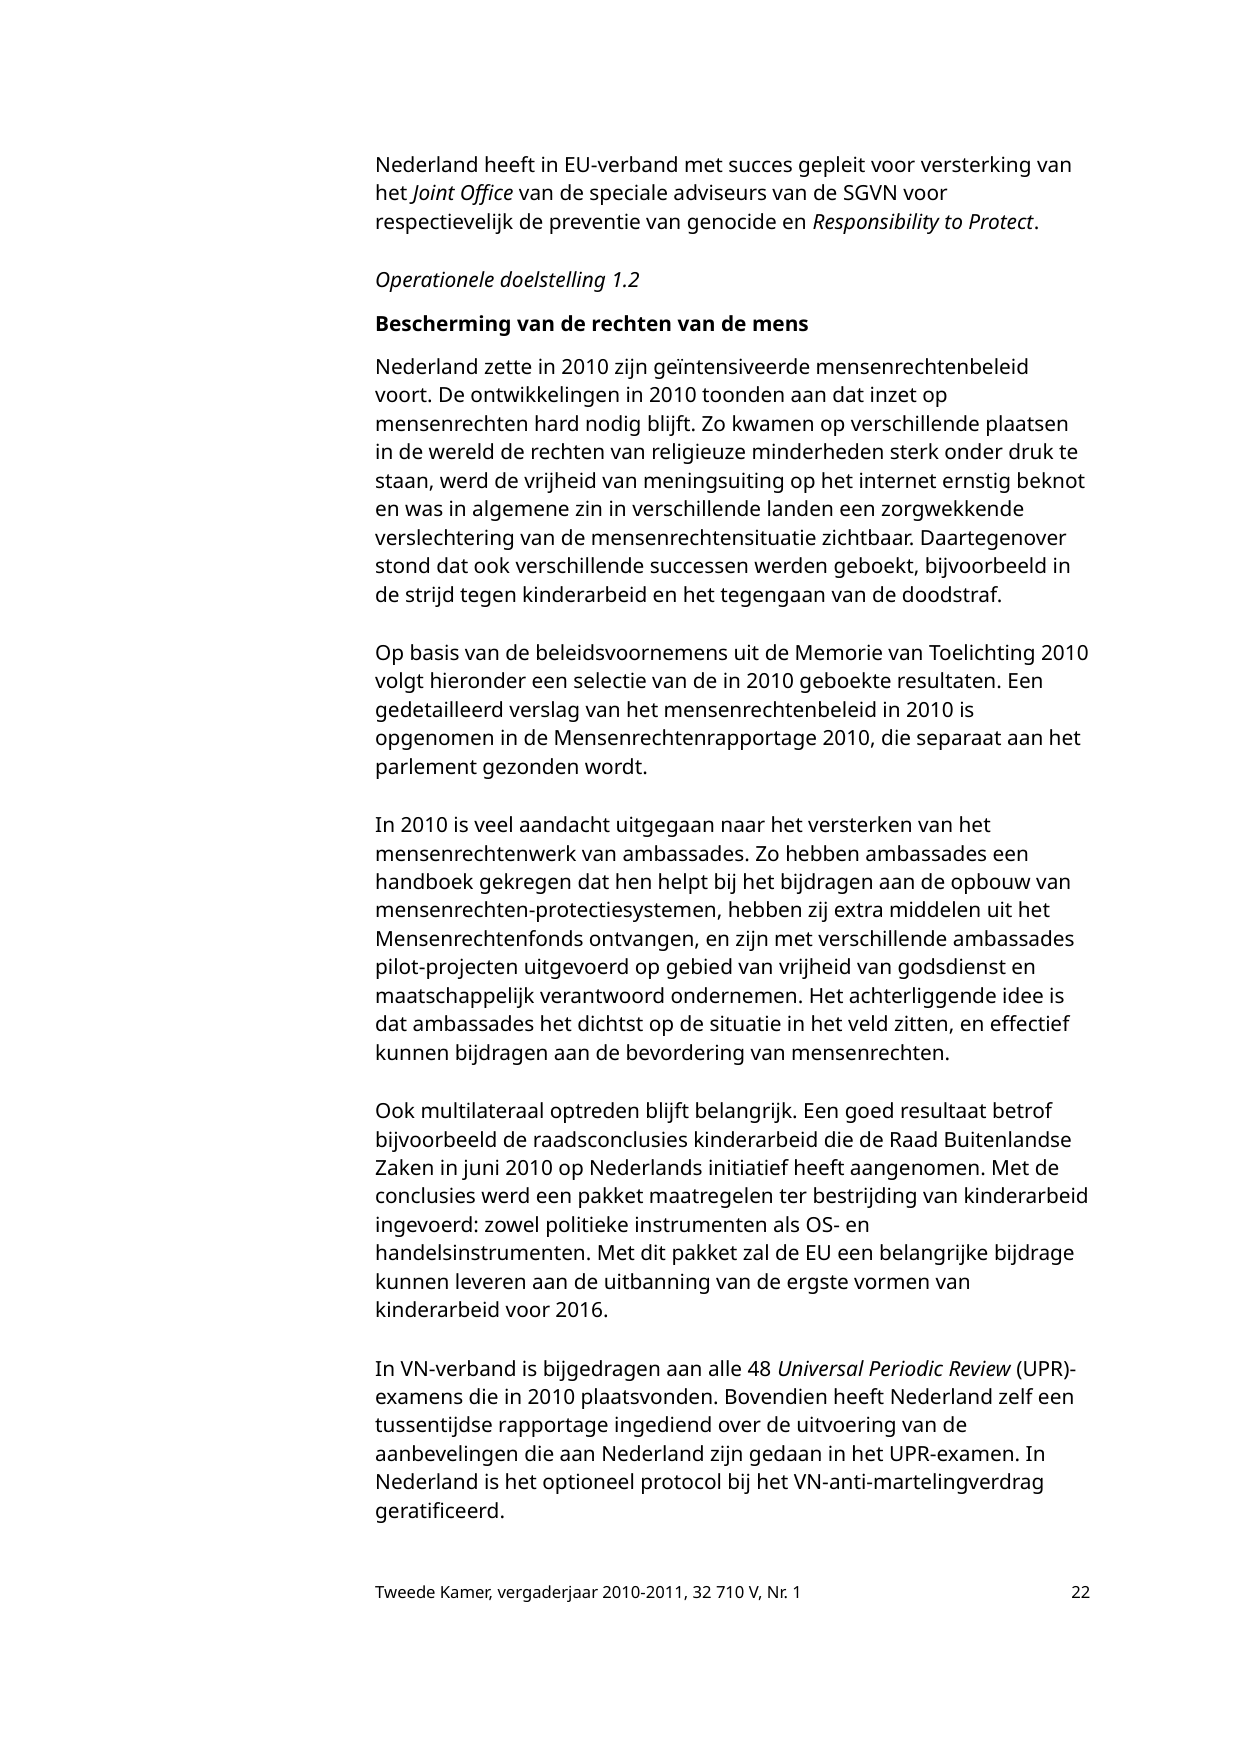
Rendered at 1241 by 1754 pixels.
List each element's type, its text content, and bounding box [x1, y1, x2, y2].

text Bescherming van de rechten van de mens [375, 309, 1090, 337]
text Operationele doelstelling 1.2 [375, 265, 1090, 294]
text In 2010 is veel aandacht uitgegaan naar het versterken van het mensenrechtenwerk van ambassades. Zo hebben ambassades een handboek gekregen dat hen helpt bij het bijdragen aan de opbouw van mensenrechten-protectiesystemen, hebben zij extra middelen uit het Mensenrechtenfonds ontvangen, en zijn met verschillende ambassades pilot-projecten uitgevoerd op gebied van vrijheid van godsdienst en maatschappelijk verantwoord ondernemen. Het achterliggende idee is dat ambassades het dichtst op de situatie in het veld zitten, en effectief kunnen bijdragen aan de bevordering van mensenrechten. [375, 810, 1090, 1066]
text Op basis van de beleidsvoornemens uit de Memorie van Toelichting 2010 volgt hieronder een selectie van de in 2010 geboekte resultaten. Een gedetailleerd verslag van het mensenrechtenbeleid in 2010 is opgenomen in de Mensenrechtenrapportage 2010, die separaat aan het parlement gezonden wordt. [375, 638, 1090, 780]
text Nederland heeft in EU-verband met succes gepleit voor versterking van het Joint Office van de speciale adviseurs van de SGVN voor respectievelijk de preventie van genocide en Responsibility to Protect. [375, 150, 1090, 235]
text Nederland zette in 2010 zijn geïntensiveerde mensenrechtenbeleid voort. De ontwikkelingen in 2010 toonden aan dat inzet op mensenrechten hard nodig blijft. Zo kwamen op verschillende plaatsen in de wereld de rechten van religieuze minderheden sterk onder druk te staan, werd de vrijheid van meningsuiting op het internet ernstig beknot en was in algemene zin in verschillende landen een zorgwekkende verslechtering van de mensenrechtensituatie zichtbaar. Daartegenover stond dat ook verschillende successen werden geboekt, bijvoorbeeld in de strijd tegen kinderarbeid en het tegengaan van de doodstraf. [375, 352, 1090, 608]
text In VN-verband is bijgedragen aan alle 48 Universal Periodic Review (UPR)-examens die in 2010 plaatsvonden. Bovendien heeft Nederland zelf een tussentijdse rapportage ingediend over de uitvoering van de aanbevelingen die aan Nederland zijn gedaan in het UPR-examen. In Nederland is het optioneel protocol bij het VN-anti-martelingverdrag geratificeerd. [375, 1354, 1090, 1524]
text Ook multilateraal optreden blijft belangrijk. Een goed resultaat betrof bijvoorbeeld de raadsconclusies kinderarbeid die de Raad Buitenlandse Zaken in juni 2010 op Nederlands initiatief heeft aangenomen. Met de conclusies werd een pakket maatregelen ter bestrijding van kinderarbeid ingevoerd: zowel politieke instrumenten als OS- en handelsinstrumenten. Met dit pakket zal de EU een belangrijke bijdrage kunnen leveren aan de uitbanning van de ergste vormen van kinderarbeid voor 2016. [375, 1096, 1090, 1324]
